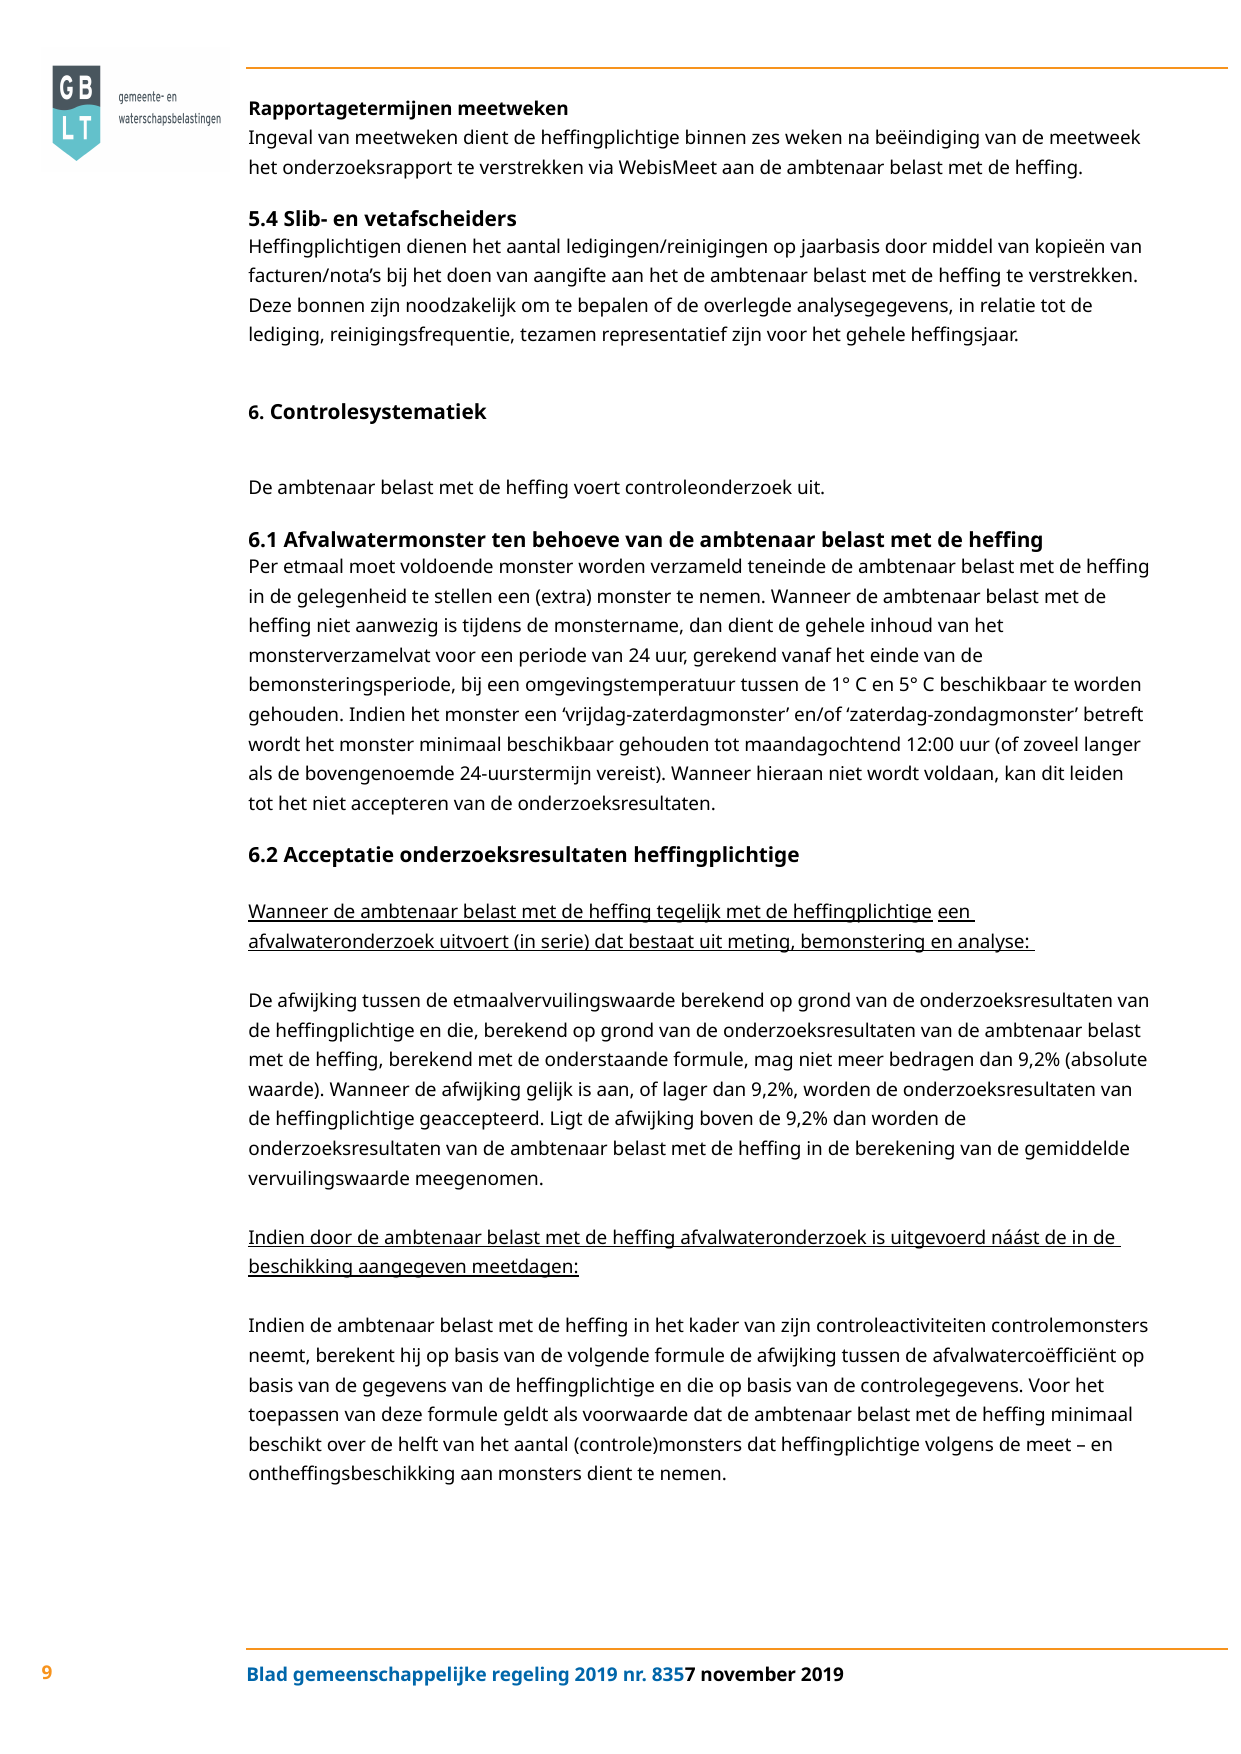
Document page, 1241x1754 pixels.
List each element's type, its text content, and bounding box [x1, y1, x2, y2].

text De ambtenaar belast met de heffing voert controleonderzoek uit. [248, 474, 1152, 500]
text 6.1 Afvalwatermonster ten behoeve van de ambtenaar belast met de heffing [248, 525, 1152, 553]
text 5.4 Slib- en vetafscheiders [248, 204, 1152, 233]
text Rapportagetermijnen meetweken [248, 95, 1152, 121]
text De afwijking tussen de etmaalvervuilingswaarde berekend op grond van de onderzoeksresultaten van de heffingplichtige en die, berekend op grond van de onderzoeksresultaten van de ambtenaar belast met de heffing, berekend met de onderstaande formule, mag niet meer bedragen dan 9,2% (absolute waarde). Wanneer de afwijking gelijk is aan, of lager dan 9,2%, worden de onderzoeksresultaten van de heffingplichtige geaccepteerd. Ligt de afwijking boven de 9,2% dan worden de onderzoeksresultaten van de ambtenaar belast met de heffing in de berekening van de gemiddelde vervuilingswaarde meegenomen. [248, 987, 1152, 1190]
picture [41, 47, 231, 172]
text Indien de ambtenaar belast met de heffing in het kader van zijn controleactiviteiten controlemonsters neemt, berekent hij op basis van de volgende formule de afwijking tussen de afvalwatercoëfficiënt op basis van de gegevens van de heffingplichtige en die op basis van de controlegegevens. Voor het toepassen van deze formule geldt als voorwaarde dat de ambtenaar belast met de heffing minimaal beschikt over de helft van het aantal (controle)monsters dat heffingplichtige volgens de meet – en ontheffingsbeschikking aan monsters dient te nemen. [248, 1313, 1152, 1486]
text Heffingplichtigen dienen het aantal ledigingen/reinigingen op jaarbasis door middel van kopieën van facturen/nota’s bij het doen van aangifte aan het de ambtenaar belast met de heffing te verstrekken. Deze bonnen zijn noodzakelijk om te bepalen of de overlegde analysegegevens, in relatie tot de lediging, reinigingsfrequentie, tezamen representatief zijn voor het gehele heffingsjaar. [248, 233, 1152, 347]
text Per etmaal moet voldoende monster worden verzameld teneinde de ambtenaar belast met de heffing in de gelegenheid te stellen een (extra) monster te nemen. Wanneer de ambtenaar belast met de heffing niet aanwezig is tijdens de monstername, dan dient de gehele inhoud van het monsterverzamelvat voor een periode van 24 uur, gerekend vanaf het einde van de bemonsteringsperiode, bij een omgevingstemperatuur tussen de 1° C en 5° C beschikbaar te worden gehouden. Indien het monster een ‘vrijdag-zaterdagmonster’ en/of ‘zaterdag-zondagmonster’ betreft wordt het monster minimaal beschikbaar gehouden tot maandagochtend 12:00 uur (of zoveel langer als de bovengenoemde 24-uurstermijn vereist). Wanneer hieraan niet wordt voldaan, kan dit leiden tot het niet accepteren van de onderzoeksresultaten. [248, 553, 1152, 816]
text 6.2 Acceptatie onderzoeksresultaten heffingplichtige [248, 840, 1152, 869]
text Ingeval van meetweken dient de heffingplichtige binnen zes weken na beëindiging van de meetweek het onderzoeksrapport te verstrekken via WebisMeet aan de ambtenaar belast met de heffing. [248, 124, 1152, 180]
text Indien door de ambtenaar belast met de heffing afvalwateronderzoek is uitgevoerd náást de in de beschikking aangegeven meetdagen: [248, 1224, 1152, 1279]
text 6. Controlesystematiek [248, 397, 1152, 425]
text Wanneer de ambtenaar belast met de heffing tegelijk met de heffingplichtige een afvalwateronderzoek uitvoert (in serie) dat bestaat uit meting, bemonstering en analyse: [248, 898, 1152, 954]
